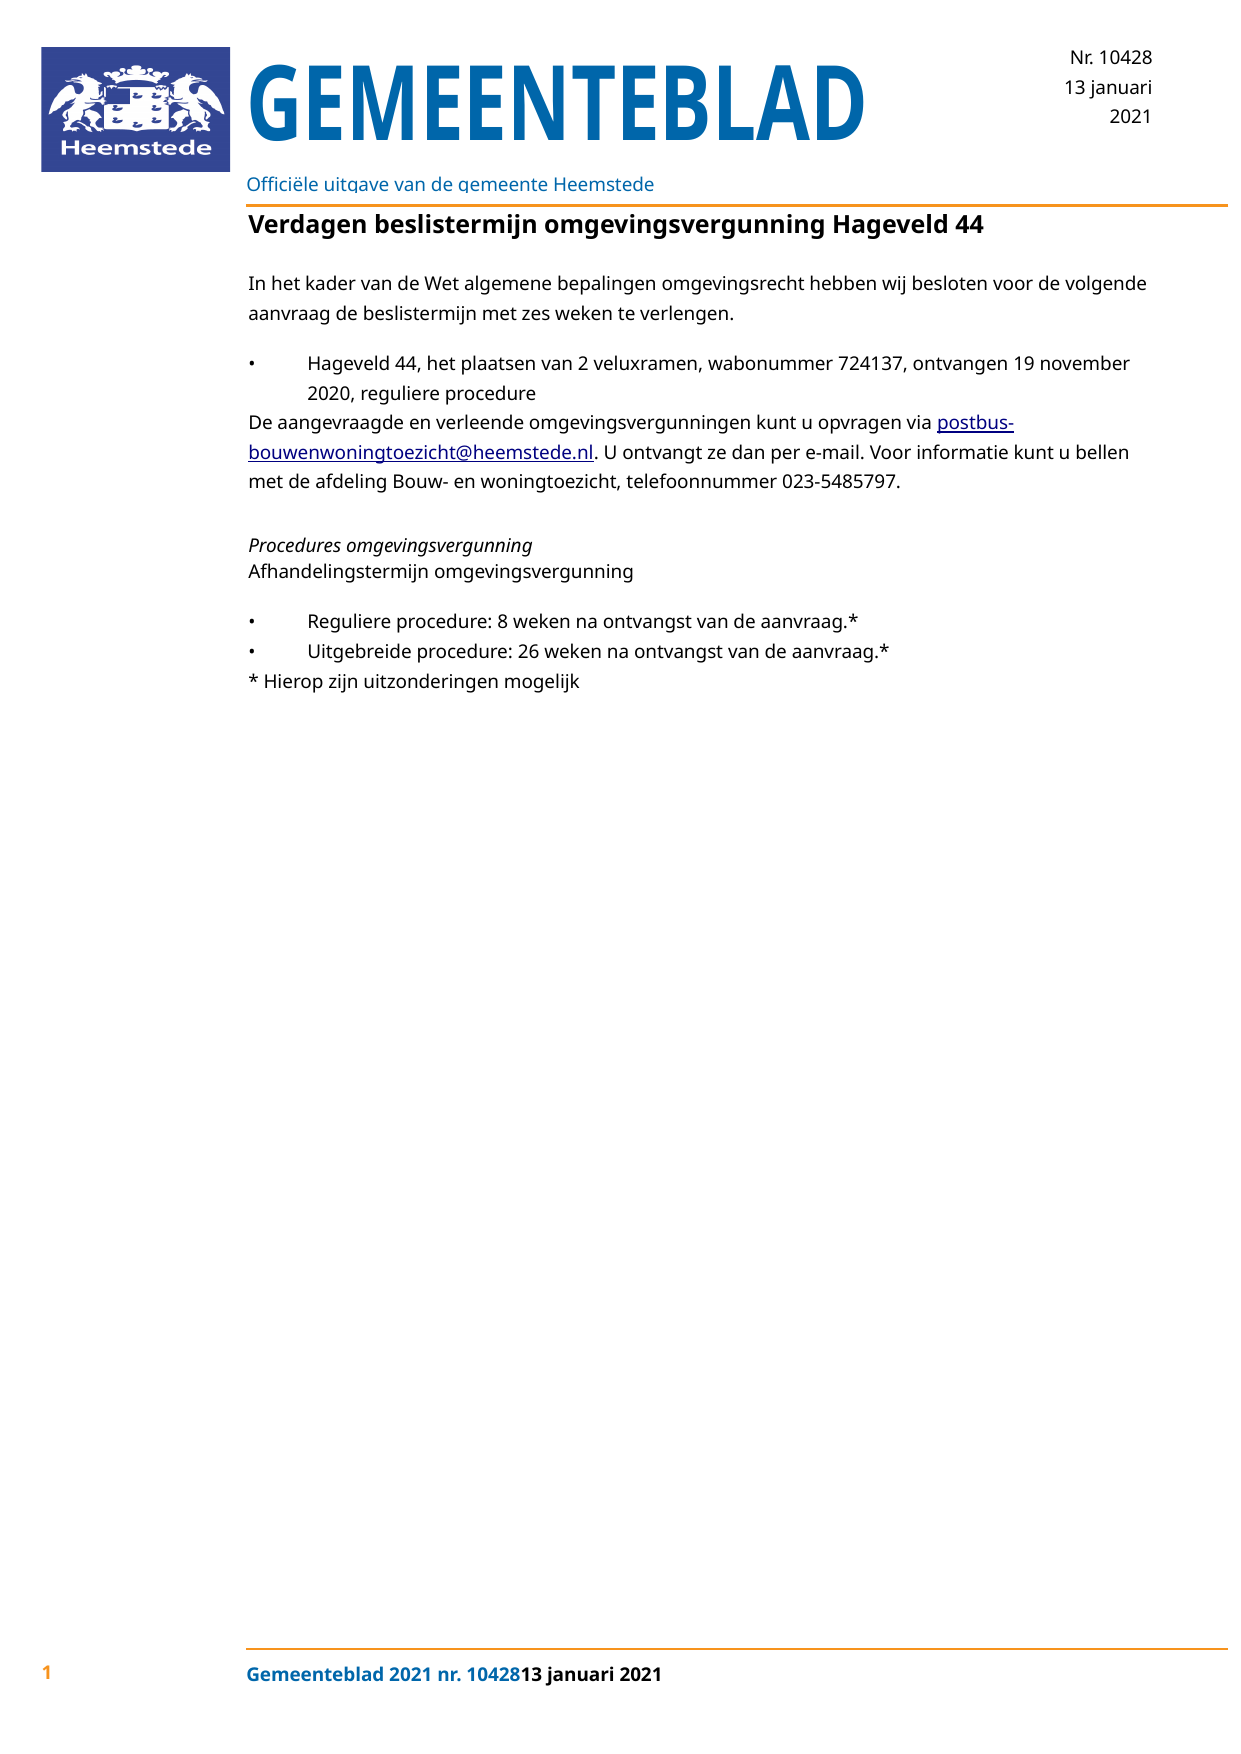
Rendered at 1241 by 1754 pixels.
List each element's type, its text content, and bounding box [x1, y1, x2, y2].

list Reguliere procedure: 8 weken na ontvangst van de aanvraag.* [248, 609, 1152, 634]
text Procedures omgevingsvergunning [248, 533, 1152, 558]
text Afhandelingstermijn omgevingsvergunning [248, 558, 1152, 584]
picture [41, 47, 231, 172]
text In het kader van de Wet algemene bepalingen omgevingsrecht hebben wij besloten voor de volgende aanvraag de beslistermijn met zes weken te verlengen. [248, 270, 1152, 326]
text * Hierop zijn uitzonderingen mogelijk [248, 668, 1152, 694]
text De aangevraagde en verleende omgevingsvergunningen kunt u opvragen via postbus-bouwenwoningtoezicht@heemstede.nl. U ontvangt ze dan per e-mail. Voor informatie kunt u bellen met de afdeling Bouw- en woningtoezicht, telefoonnummer 023-5485797. [248, 409, 1152, 494]
list Uitgebreide procedure: 26 weken na ontvangst van de aanvraag.* [248, 638, 1152, 664]
text Verdagen beslistermijn omgevingsvergunning Hageveld 44 [248, 207, 1152, 241]
list Hageveld 44, het plaatsen van 2 veluxramen, wabonummer 724137, ontvangen 19 november 2020, reguliere procedure [248, 350, 1152, 406]
